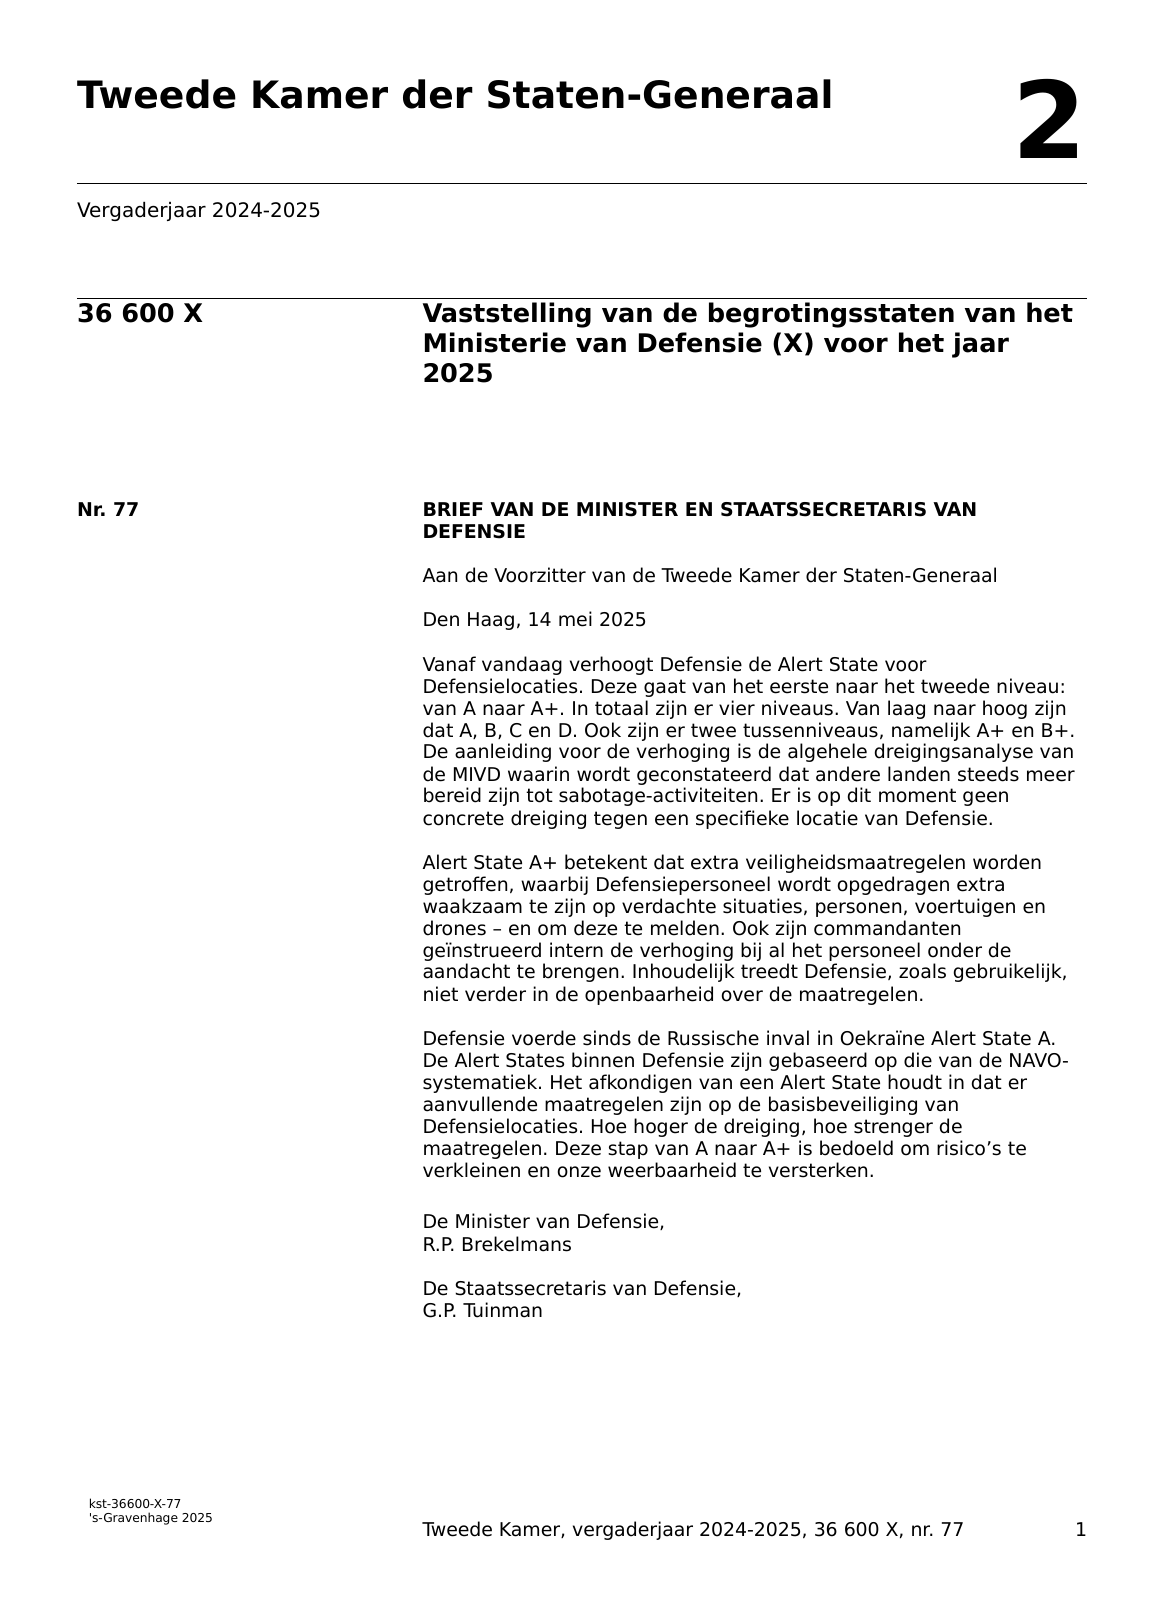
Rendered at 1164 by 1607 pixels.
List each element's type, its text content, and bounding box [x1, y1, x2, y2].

text Vanaf vandaag verhoogt Defensie de Alert State voor Defensielocaties. Deze gaat van het eerste naar het tweede niveau: van A naar A+. In totaal zijn er vier niveaus. Van laag naar hoog zijn dat A, B, C en D. Ook zijn er twee tussenniveaus, namelijk A+ en B+. De aanleiding voor de verhoging is de algehele dreigingsanalyse van de MIVD waarin wordt geconstateerd dat andere landen steeds meer bereid zijn tot sabotage-activiteiten. Er is op dit moment geen concrete dreiging tegen een specifieke locatie van Defensie. [422, 653, 1087, 829]
text Alert State A+ betekent dat extra veiligheidsmaatregelen worden getroffen, waarbij Defensiepersoneel wordt opgedragen extra waakzaam te zijn op verdachte situaties, personen, voertuigen en drones – en om deze te melden. Ook zijn commandanten geïnstrueerd intern de verhoging bij al het personeel onder de aandacht te brengen. Inhoudelijk treedt Defensie, zoals gebruikelijk, niet verder in de openbaarheid over de maatregelen. [422, 852, 1087, 1005]
text De Staatssecretaris van Defensie, G.P. Tuinman [422, 1278, 1087, 1322]
text De Minister van Defensie, R.P. Brekelmans [422, 1211, 1087, 1255]
text Den Haag, 14 mei 2025 [422, 609, 1087, 631]
text 's-Gravenhage 2025 [88, 1511, 323, 1525]
subtitle Nr. 77 BRIEF VAN DE MINISTER EN STAATSSECRETARIS VAN DEFENSIE [77, 499, 1087, 543]
table_header 2 [886, 59, 1087, 183]
subtitle 36 600 X Vaststelling van de begrotingsstaten van het Ministerie van Defensie (X) voor het jaar 2025 [77, 299, 1087, 388]
text Aan de Voorzitter van de Tweede Kamer der Staten-Generaal [422, 565, 1087, 587]
text kst-36600-X-77 [88, 1497, 323, 1511]
table_cell Vergaderjaar 2024-2025 [77, 184, 1087, 298]
table_header Tweede Kamer der Staten-Generaal [77, 59, 886, 183]
text Defensie voerde sinds de Russische inval in Oekraïne Alert State A. De Alert States binnen Defensie zijn gebaseerd op die van de NAVO-systematiek. Het afkondigen van een Alert State houdt in dat er aanvullende maatregelen zijn op de basisbeveiliging van Defensielocaties. Hoe hoger de dreiging, hoe strenger de maatregelen. Deze stap van A naar A+ is bedoeld om risico’s te verkleinen en onze weerbaarheid te versterken. [422, 1028, 1087, 1181]
